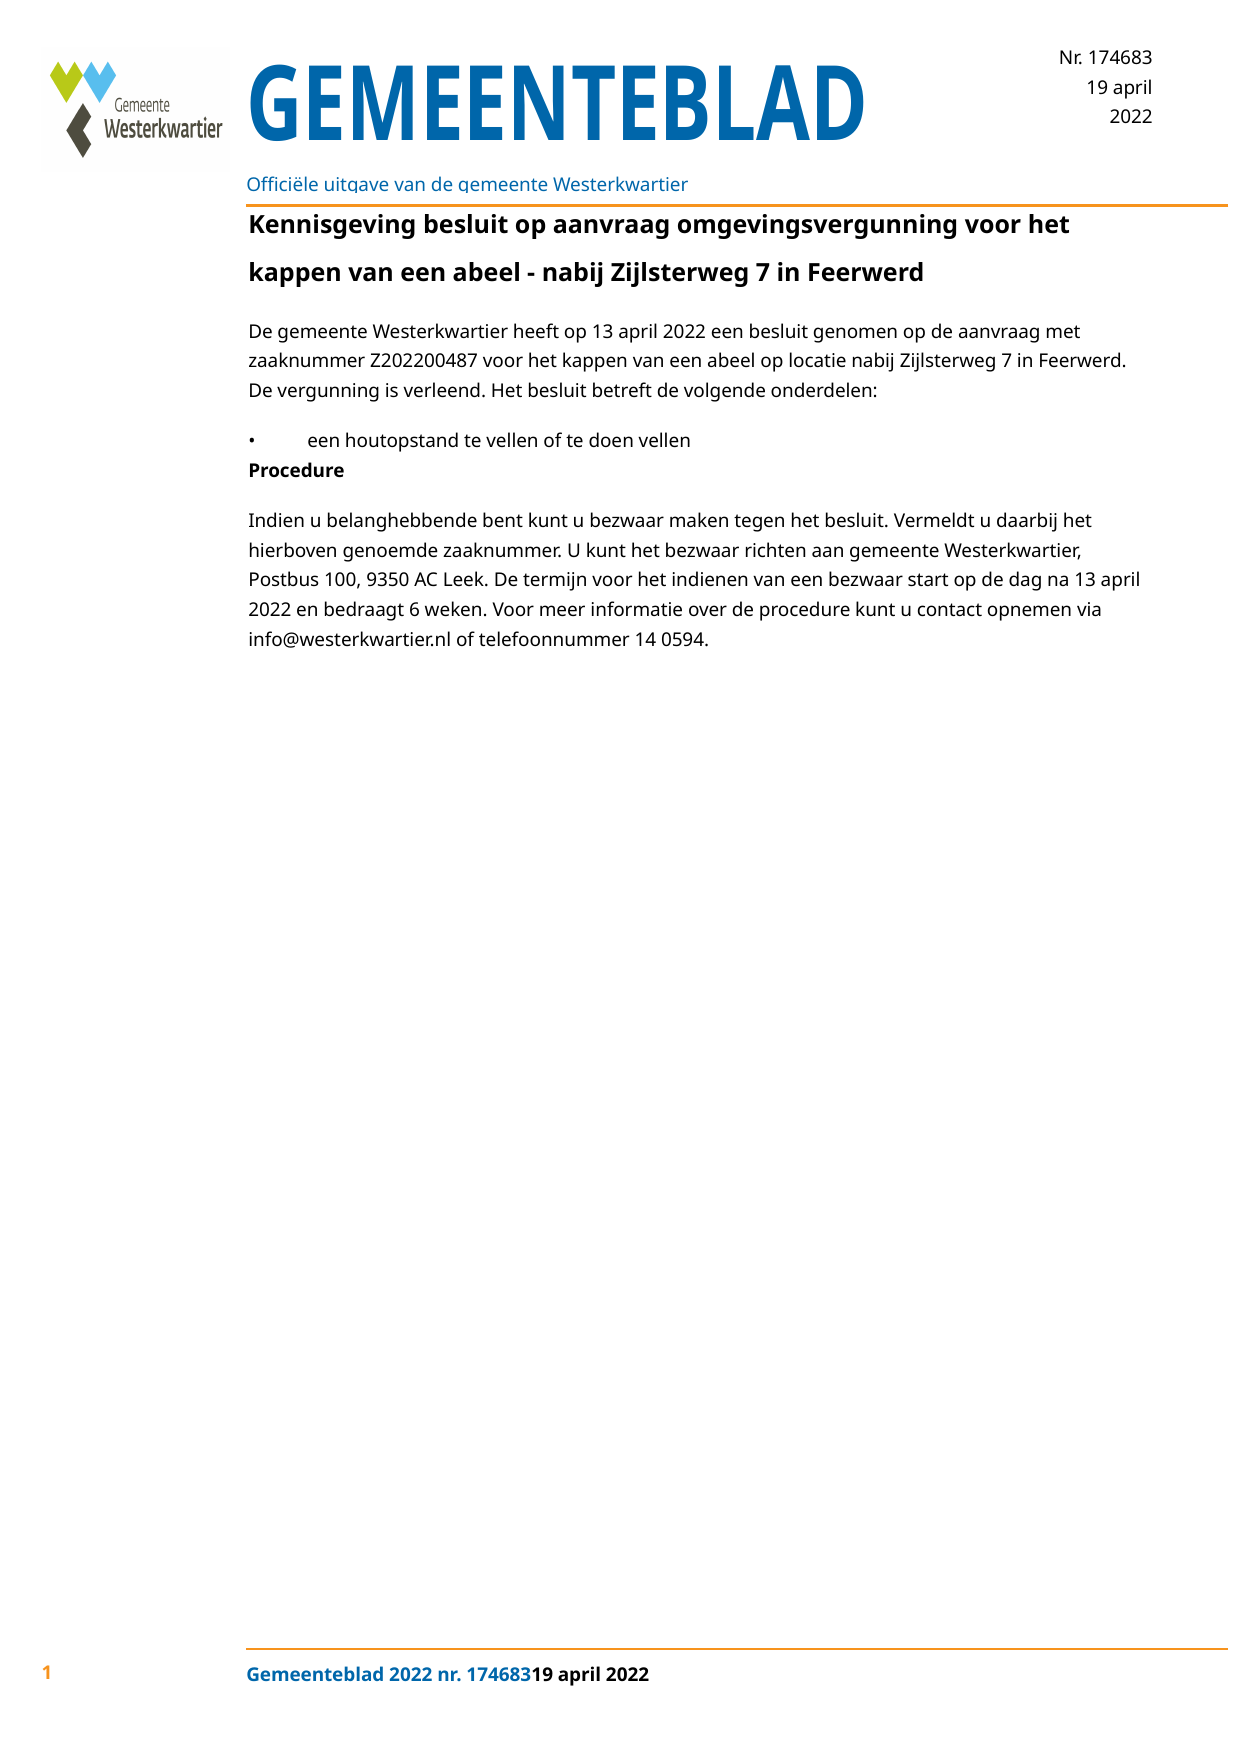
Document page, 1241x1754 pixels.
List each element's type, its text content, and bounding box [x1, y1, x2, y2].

text Indien u belanghebbende bent kunt u bezwaar maken tegen het besluit. Vermeldt u daarbij het hierboven genoemde zaaknummer. U kunt het bezwaar richten aan gemeente Westerkwartier, Postbus 100, 9350 AC Leek. De termijn voor het indienen van een bezwaar start op de dag na 13 april 2022 en bedraagt 6 weken. Voor meer informatie over de procedure kunt u contact opnemen via info@westerkwartier.nl of telefoonnummer 14 0594. [248, 507, 1152, 652]
picture [41, 47, 231, 172]
text Kennisgeving besluit op aanvraag omgevingsvergunning voor het kappen van een abeel - nabij Zijlsterweg 7 in Feerwerd [248, 207, 1152, 288]
list een houtopstand te vellen of te doen vellen [248, 427, 1152, 453]
text Procedure [248, 457, 1152, 483]
text De gemeente Westerkwartier heeft op 13 april 2022 een besluit genomen op de aanvraag met zaaknummer Z202200487 voor het kappen van een abeel op locatie nabij Zijlsterweg 7 in Feerwerd. De vergunning is verleend. Het besluit betreft de volgende onderdelen: [248, 318, 1152, 403]
